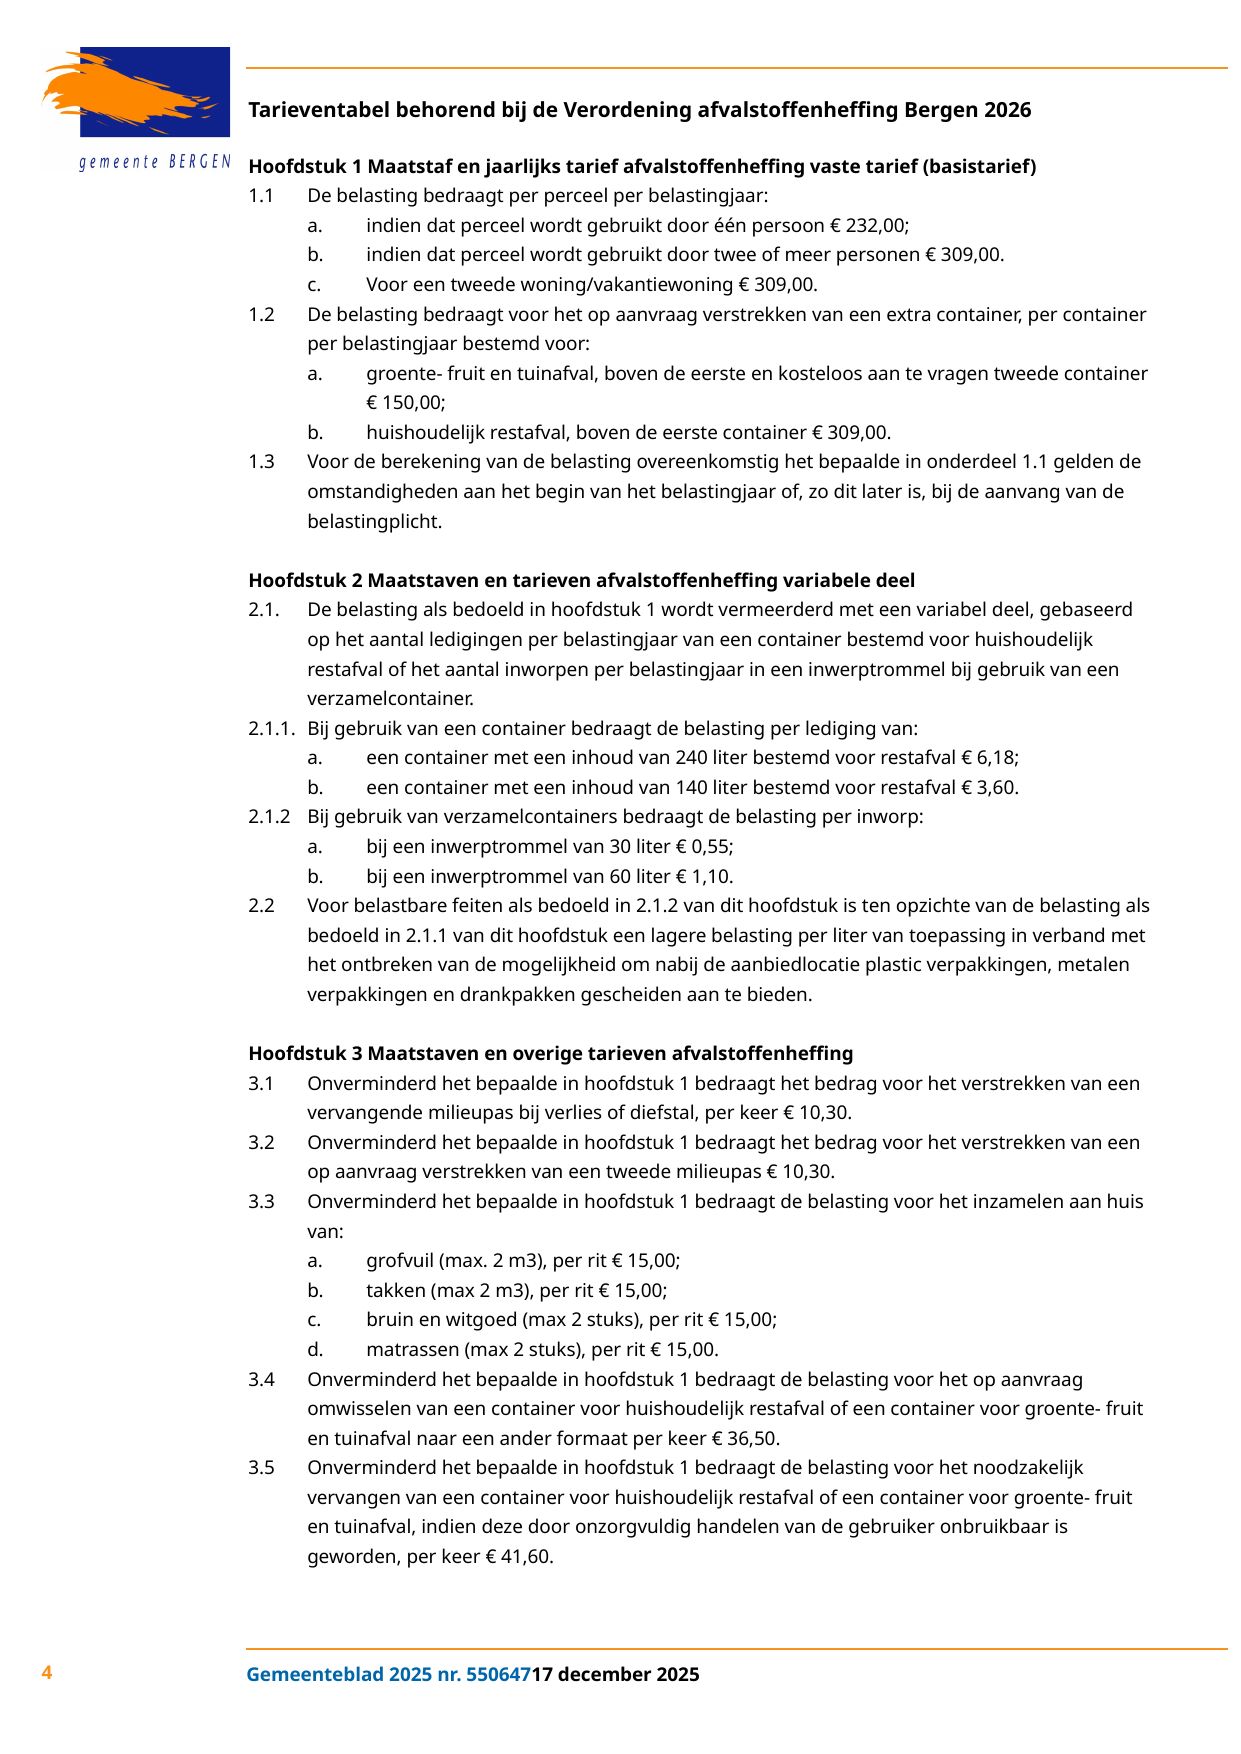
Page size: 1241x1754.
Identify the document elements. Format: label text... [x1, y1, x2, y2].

list grofvuil (max. 2 m3), per rit € 15,00; [307, 1247, 1152, 1273]
list Voor de berekening van de belasting overeenkomstig het bepaalde in onderdeel 1.1 gelden de omstandigheden aan het begin van het belastingjaar of, zo dit later is, bij de aanvang van de belastingplicht. [248, 449, 1152, 534]
list bij een inwerptrommel van 60 liter € 1,10. [307, 863, 1152, 889]
list groente- fruit en tuinafval, boven de eerste en kosteloos aan te vragen tweede container € 150,00; [307, 360, 1152, 415]
text Hoofdstuk 2 Maatstaven en tarieven afvalstoffenheffing variabele deel [248, 567, 1152, 593]
list Voor belastbare feiten als bedoeld in 2.1.2 van dit hoofdstuk is ten opzichte van de belasting als bedoeld in 2.1.1 van dit hoofdstuk een lagere belasting per liter van toepassing in verband met het ontbreken van de mogelijkheid om nabij de aanbiedlocatie plastic verpakkingen, metalen verpakkingen en drankpakken gescheiden aan te bieden. [248, 892, 1152, 1007]
text Hoofdstuk 3 Maatstaven en overige tarieven afvalstoffenheffing [248, 1040, 1152, 1066]
list Bij gebruik van een container bedraagt de belasting per lediging van: [248, 715, 1152, 741]
list De belasting bedraagt voor het op aanvraag verstrekken van een extra container, per container per belastingjaar bestemd voor: [248, 301, 1152, 356]
list bruin en witgoed (max 2 stuks), per rit € 15,00; [307, 1307, 1152, 1332]
text Hoofdstuk 1 Maatstaf en jaarlijks tarief afvalstoffenheffing vaste tarief (basistarief) [248, 153, 1152, 179]
list Onverminderd het bepaalde in hoofdstuk 1 bedraagt het bedrag voor het verstrekken van een op aanvraag verstrekken van een tweede milieupas € 10,30. [248, 1129, 1152, 1184]
list matrassen (max 2 stuks), per rit € 15,00. [307, 1336, 1152, 1362]
list bij een inwerptrommel van 30 liter € 0,55; [307, 833, 1152, 859]
list Onverminderd het bepaalde in hoofdstuk 1 bedraagt de belasting voor het inzamelen aan huis van: [248, 1188, 1152, 1244]
list De belasting als bedoeld in hoofdstuk 1 wordt vermeerderd met een variabel deel, gebaseerd op het aantal ledigingen per belastingjaar van een container bestemd voor huishoudelijk restafval of het aantal inworpen per belastingjaar in een inwerptrommel bij gebruik van een verzamelcontainer. [248, 597, 1152, 711]
list Onverminderd het bepaalde in hoofdstuk 1 bedraagt de belasting voor het noodzakelijk vervangen van een container voor huishoudelijk restafval of een container voor groente- fruit en tuinafval, indien deze door onzorgvuldig handelen van de gebruiker onbruikbaar is geworden, per keer € 41,60. [248, 1454, 1152, 1569]
list huishoudelijk restafval, boven de eerste container € 309,00. [307, 419, 1152, 445]
list indien dat perceel wordt gebruikt door twee of meer personen € 309,00. [307, 242, 1152, 267]
list Voor een tweede woning/vakantiewoning € 309,00. [307, 271, 1152, 297]
list een container met een inhoud van 140 liter bestemd voor restafval € 3,60. [307, 774, 1152, 800]
list een container met een inhoud van 240 liter bestemd voor restafval € 6,18; [307, 744, 1152, 770]
list takken (max 2 m3), per rit € 15,00; [307, 1277, 1152, 1303]
list Onverminderd het bepaalde in hoofdstuk 1 bedraagt de belasting voor het op aanvraag omwisselen van een container voor huishoudelijk restafval of een container voor groente- fruit en tuinafval naar een ander formaat per keer € 36,50. [248, 1366, 1152, 1451]
picture [41, 47, 231, 172]
list Bij gebruik van verzamelcontainers bedraagt de belasting per inworp: [248, 804, 1152, 829]
list Onverminderd het bepaalde in hoofdstuk 1 bedraagt het bedrag voor het verstrekken van een vervangende milieupas bij verlies of diefstal, per keer € 10,30. [248, 1070, 1152, 1125]
text Tarieventabel behorend bij de Verordening afvalstoffenheffing Bergen 2026 [248, 95, 1152, 123]
list indien dat perceel wordt gebruikt door één persoon € 232,00; [307, 212, 1152, 238]
list De belasting bedraagt per perceel per belastingjaar: [248, 182, 1152, 208]
